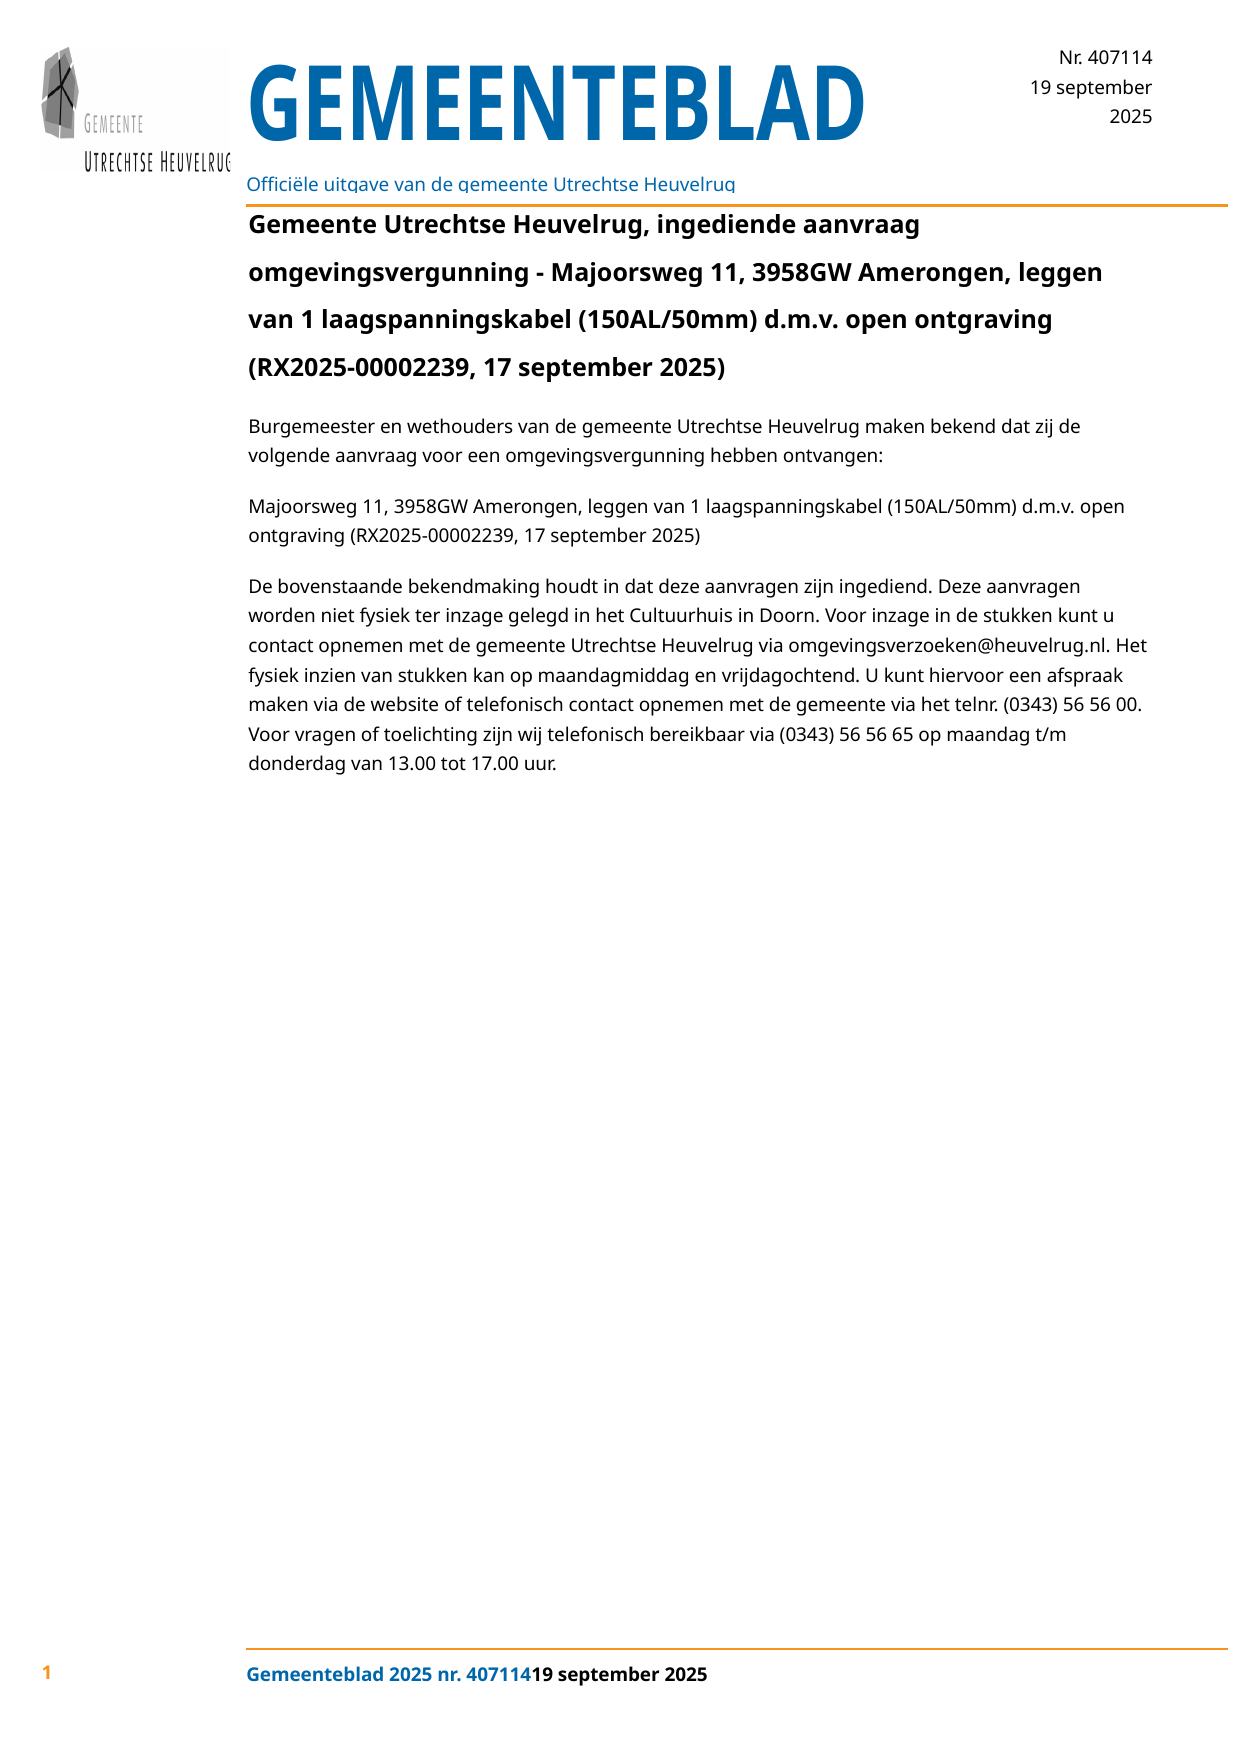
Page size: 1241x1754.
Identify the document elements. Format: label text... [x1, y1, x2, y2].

text De bovenstaande bekendmaking houdt in dat deze aanvragen zijn ingediend. Deze aanvragen worden niet fysiek ter inzage gelegd in het Cultuurhuis in Doorn. Voor inzage in de stukken kunt u contact opnemen met de gemeente Utrechtse Heuvelrug via omgevingsverzoeken@heuvelrug.nl. Het fysiek inzien van stukken kan op maandagmiddag en vrijdagochtend. U kunt hiervoor een afspraak maken via de website of telefonisch contact opnemen met de gemeente via het telnr. (0343) 56 56 00. Voor vragen of toelichting zijn wij telefonisch bereikbaar via (0343) 56 56 65 op maandag t/m donderdag van 13.00 tot 17.00 uur. [248, 573, 1152, 776]
text Gemeente Utrechtse Heuvelrug, ingediende aanvraag omgevingsvergunning - Majoorsweg 11, 3958GW Amerongen, leggen van 1 laagspanningskabel (150AL/50mm) d.m.v. open ontgraving (RX2025-00002239, 17 september 2025) [248, 207, 1152, 384]
text Majoorsweg 11, 3958GW Amerongen, leggen van 1 laagspanningskabel (150AL/50mm) d.m.v. open ontgraving (RX2025-00002239, 17 september 2025) [248, 493, 1152, 548]
picture [41, 47, 231, 172]
text Burgemeester en wethouders van de gemeente Utrechtse Heuvelrug maken bekend dat zij de volgende aanvraag voor een omgevingsvergunning hebben ontvangen: [248, 413, 1152, 468]
